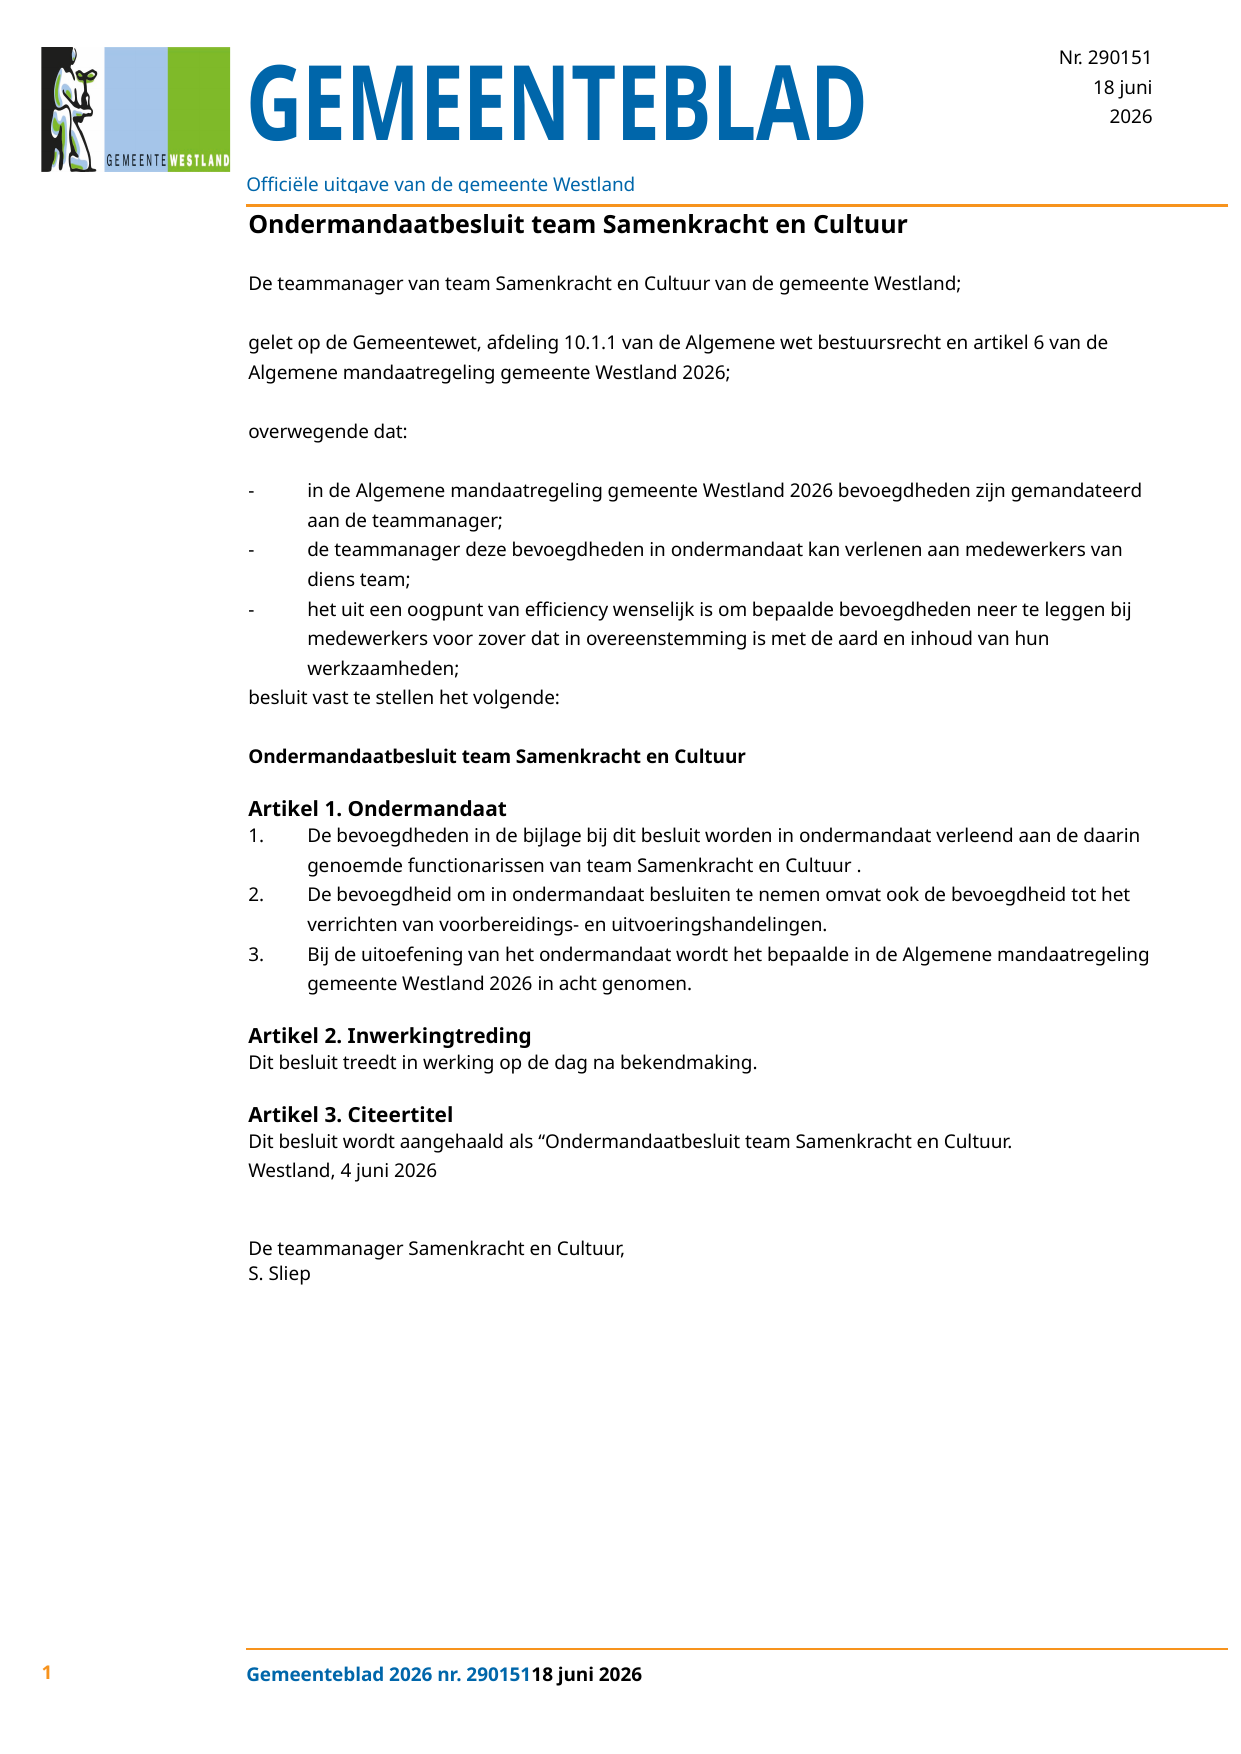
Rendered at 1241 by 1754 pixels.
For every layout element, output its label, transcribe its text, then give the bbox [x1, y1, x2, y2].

picture [41, 47, 231, 172]
text Dit besluit wordt aangehaald als “Ondermandaatbesluit team Samenkracht en Cultuur. [248, 1128, 1152, 1154]
text Artikel 1. Ondermandaat [248, 794, 1152, 822]
text Ondermandaatbesluit team Samenkracht en Cultuur [248, 207, 1152, 241]
text Dit besluit treedt in werking op de dag na bekendmaking. [248, 1049, 1152, 1075]
list in de Algemene mandaatregeling gemeente Westland 2026 bevoegdheden zijn gemandateerd aan de teammanager; [248, 477, 1152, 533]
text Ondermandaatbesluit team Samenkracht en Cultuur [248, 744, 1152, 769]
list De bevoegdheid om in ondermandaat besluiten te nemen omvat ook de bevoegdheid tot het verrichten van voorbereidings- en uitvoeringshandelingen. [248, 882, 1152, 937]
text Artikel 3. Citeertitel [248, 1100, 1152, 1128]
text De teammanager Samenkracht en Cultuur, [248, 1235, 1152, 1261]
text Artikel 2. Inwerkingtreding [248, 1021, 1152, 1049]
list Bij de uitoefening van het ondermandaat wordt het bepaalde in de Algemene mandaatregeling gemeente Westland 2026 in acht genomen. [248, 941, 1152, 996]
text besluit vast te stellen het volgende: [248, 684, 1152, 710]
text overwegende dat: [248, 418, 1152, 444]
list de teammanager deze bevoegdheden in ondermandaat kan verlenen aan medewerkers van diens team; [248, 537, 1152, 592]
text gelet op de Gemeentewet, afdeling 10.1.1 van de Algemene wet bestuursrecht en artikel 6 van de Algemene mandaatregeling gemeente Westland 2026; [248, 329, 1152, 385]
list De bevoegdheden in de bijlage bij dit besluit worden in ondermandaat verleend aan de daarin genoemde functionarissen van team Samenkracht en Cultuur . [248, 822, 1152, 878]
list het uit een oogpunt van efficiency wenselijk is om bepaalde bevoegdheden neer te leggen bij medewerkers voor zover dat in overeenstemming is met de aard en inhoud van hun werkzaamheden; [248, 596, 1152, 681]
text De teammanager van team Samenkracht en Cultuur van de gemeente Westland; [248, 270, 1152, 296]
text S. Sliep [248, 1261, 1152, 1286]
text Westland, 4 juni 2026 [248, 1158, 1152, 1183]
